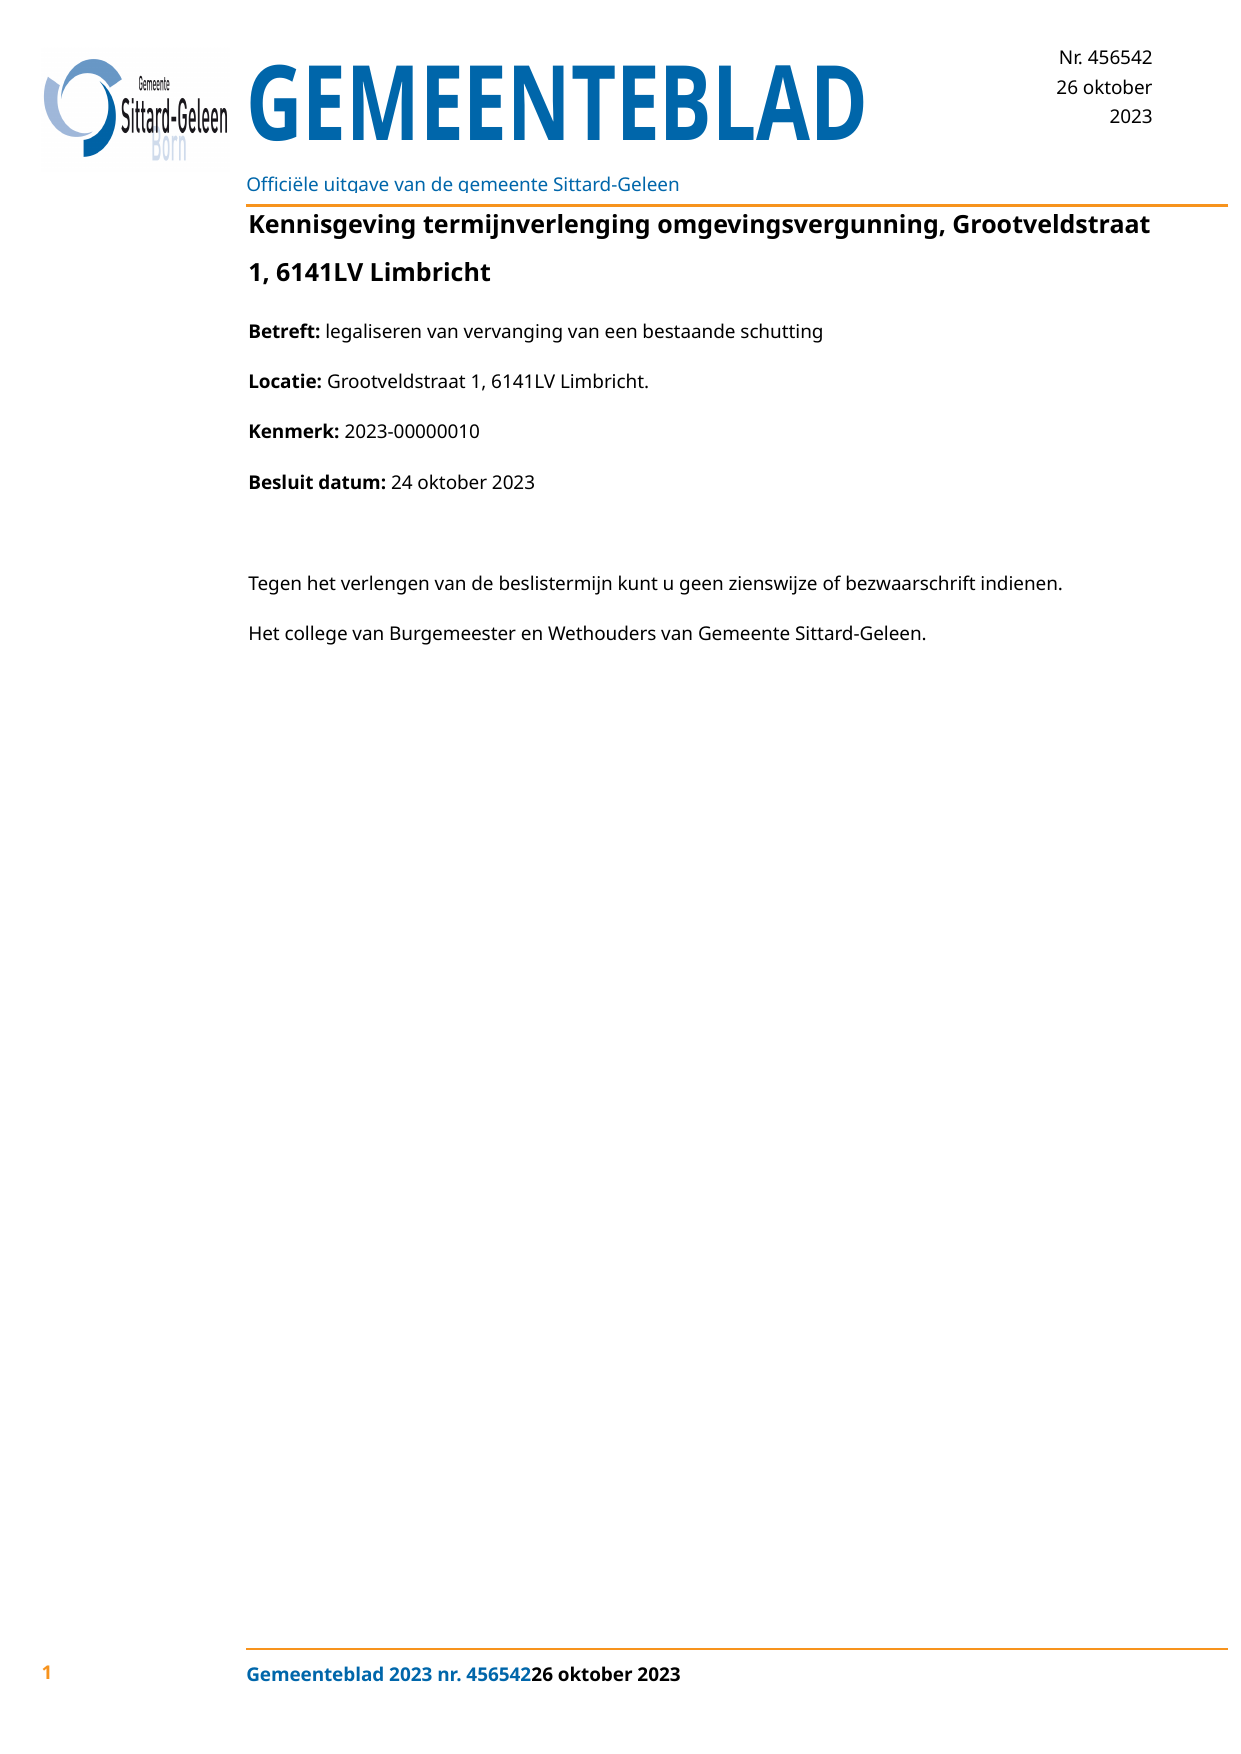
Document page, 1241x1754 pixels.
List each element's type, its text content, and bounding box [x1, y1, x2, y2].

text Besluit datum: 24 oktober 2023 [248, 469, 1152, 495]
text Kenmerk: 2023-00000010 [248, 419, 1152, 444]
text Het college van Burgemeester en Wethouders van Gemeente Sittard-Geleen. [248, 620, 1152, 646]
text Tegen het verlengen van de beslistermijn kunt u geen zienswijze of bezwaarschrift indienen. [248, 570, 1152, 596]
picture [41, 47, 231, 172]
text Locatie: Grootveldstraat 1, 6141LV Limbricht. [248, 368, 1152, 394]
text Kennisgeving termijnverlenging omgevingsvergunning, Grootveldstraat 1, 6141LV Limbricht [248, 207, 1152, 288]
text Betreft: legaliseren van vervanging van een bestaande schutting [248, 318, 1152, 344]
